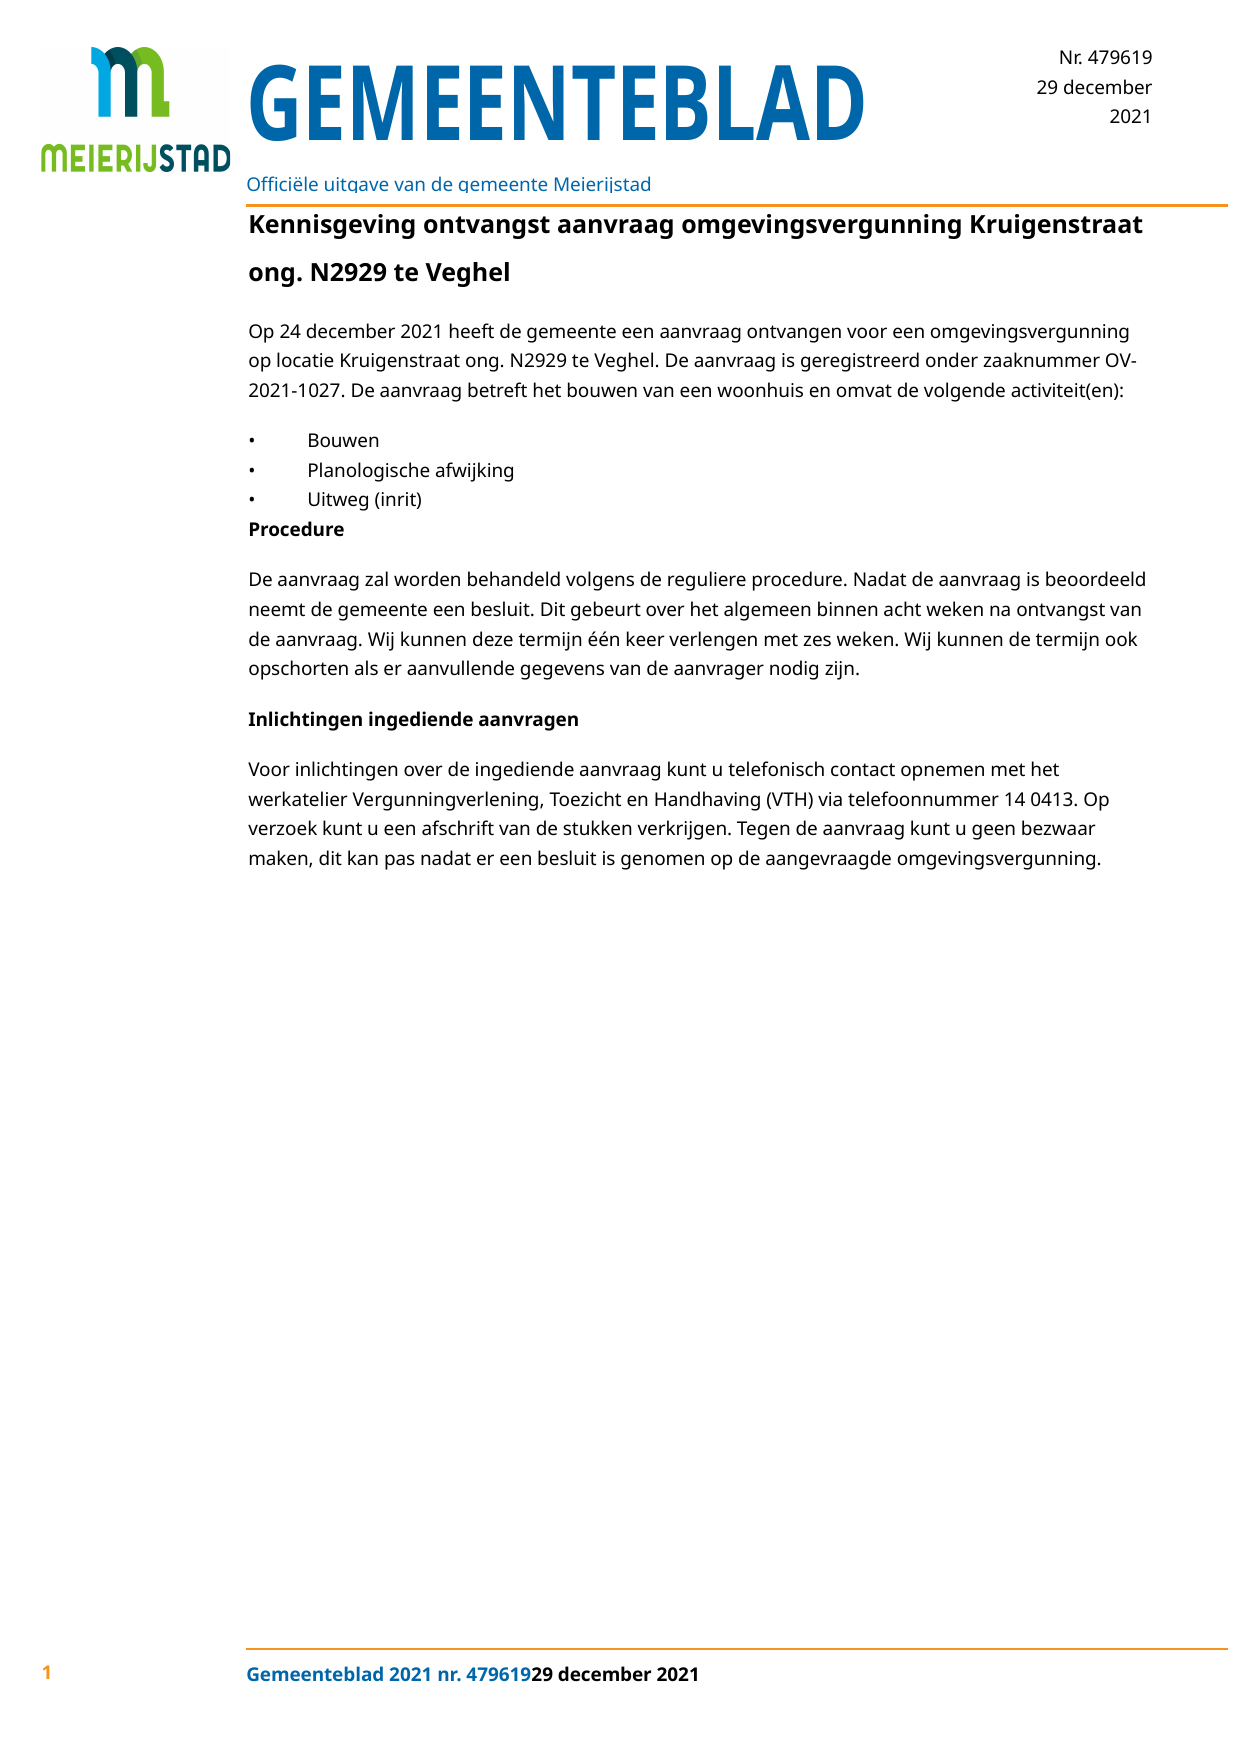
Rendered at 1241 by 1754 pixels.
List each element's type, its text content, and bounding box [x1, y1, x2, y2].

text Procedure [248, 516, 1152, 542]
list Uitweg (inrit) [248, 487, 1152, 512]
text Voor inlichtingen over de ingediende aanvraag kunt u telefonisch contact opnemen met het werkatelier Vergunningverlening, Toezicht en Handhaving (VTH) via telefoonnummer 14 0413. Op verzoek kunt u een afschrift van de stukken verkrijgen. Tegen de aanvraag kunt u geen bezwaar maken, dit kan pas nadat er een besluit is genomen op de aangevraagde omgevingsvergunning. [248, 756, 1152, 871]
text Kennisgeving ontvangst aanvraag omgevingsvergunning Kruigenstraat ong. N2929 te Veghel [248, 207, 1152, 288]
text De aanvraag zal worden behandeld volgens de reguliere procedure. Nadat de aanvraag is beoordeeld neemt de gemeente een besluit. Dit gebeurt over het algemeen binnen acht weken na ontvangst van de aanvraag. Wij kunnen deze termijn één keer verlengen met zes weken. Wij kunnen de termijn ook opschorten als er aanvullende gegevens van de aanvrager nodig zijn. [248, 567, 1152, 681]
list Bouwen [248, 427, 1152, 453]
list Planologische afwijking [248, 457, 1152, 483]
text Op 24 december 2021 heeft de gemeente een aanvraag ontvangen voor een omgevingsvergunning op locatie Kruigenstraat ong. N2929 te Veghel. De aanvraag is geregistreerd onder zaaknummer OV-2021-1027. De aanvraag betreft het bouwen van een woonhuis en omvat de volgende activiteit(en): [248, 318, 1152, 403]
picture [41, 47, 231, 172]
text Inlichtingen ingediende aanvragen [248, 706, 1152, 732]
